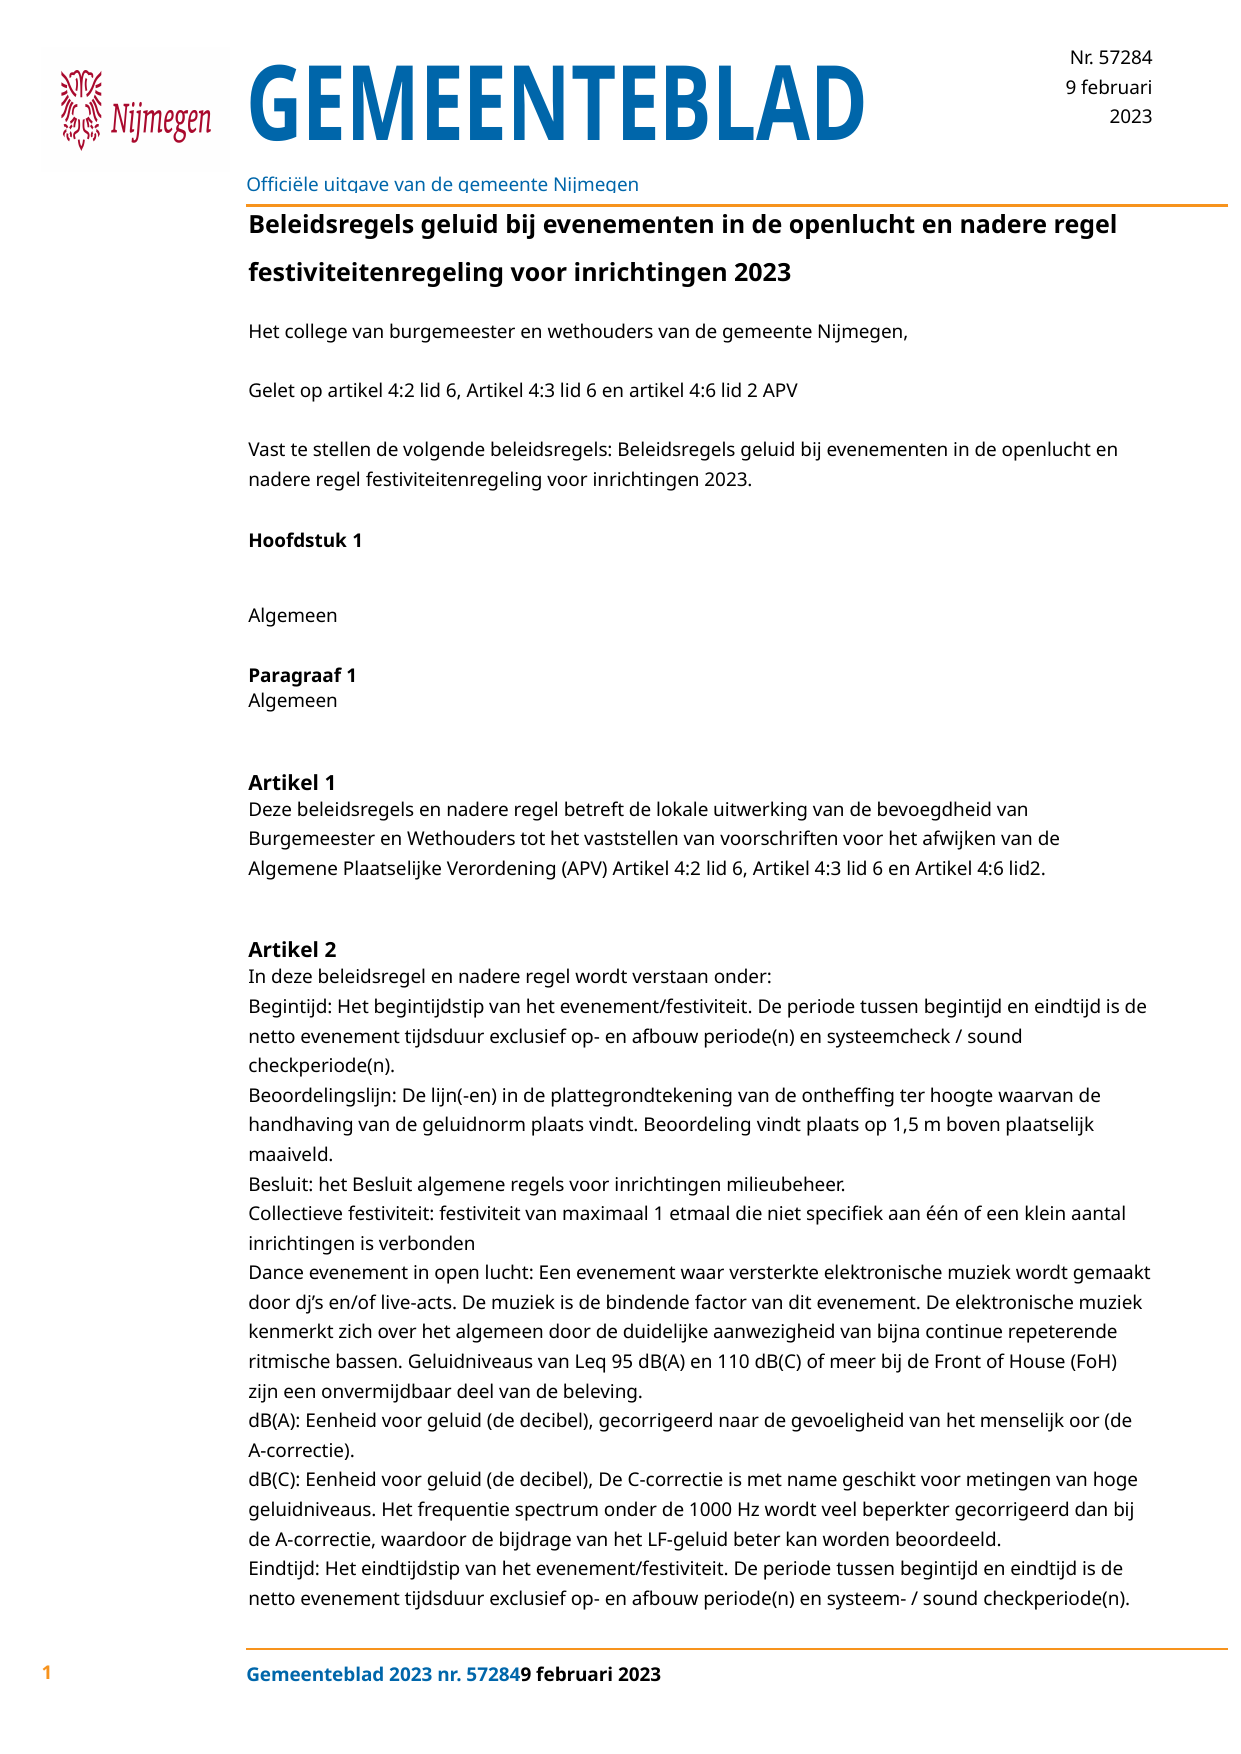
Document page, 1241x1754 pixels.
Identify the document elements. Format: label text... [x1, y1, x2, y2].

text Gelet op artikel 4:2 lid 6, Artikel 4:3 lid 6 en artikel 4:6 lid 2 APV [248, 377, 1152, 403]
text Eindtijd: Het eindtijdstip van het evenement/festiviteit. De periode tussen begintijd en eindtijd is de netto evenement tijdsduur exclusief op- en afbouw periode(n) en systeem- / sound checkperiode(n). [248, 1555, 1152, 1611]
text Paragraaf 1 [248, 662, 1152, 688]
text Algemeen [248, 603, 1152, 628]
text In deze beleidsregel en nadere regel wordt verstaan onder: [248, 964, 1152, 989]
text Beoordelingslijn: De lijn(-en) in de plattegrondtekening van de ontheffing ter hoogte waarvan de handhaving van de geluidnorm plaats vindt. Beoordeling vindt plaats op 1,5 m boven plaatselijk maaiveld. [248, 1082, 1152, 1167]
text Deze beleidsregels en nadere regel betreft de lokale uitwerking van de bevoegdheid van Burgemeester en Wethouders tot het vaststellen van voorschriften voor het afwijken van de Algemene Plaatselijke Verordening (APV) Artikel 4:2 lid 6, Artikel 4:3 lid 6 en Artikel 4:6 lid2. [248, 796, 1152, 881]
text Dance evenement in open lucht: Een evenement waar versterkte elektronische muziek wordt gemaakt door dj’s en/of live-acts. De muziek is de bindende factor van dit evenement. De elektronische muziek kenmerkt zich over het algemeen door de duidelijke aanwezigheid van bijna continue repeterende ritmische bassen. Geluidniveaus van Leq 95 dB(A) en 110 dB(C) of meer bij de Front of House (FoH) zijn een onvermijdbaar deel van de beleving. [248, 1259, 1152, 1403]
text Algemeen [248, 688, 1152, 713]
text Artikel 2 [248, 935, 1152, 964]
text Hoofdstuk 1 [248, 525, 1152, 553]
picture [41, 47, 231, 172]
text Beleidsregels geluid bij evenementen in de openlucht en nadere regel festiviteitenregeling voor inrichtingen 2023 [248, 207, 1152, 288]
text Besluit: het Besluit algemene regels voor inrichtingen milieubeheer. [248, 1171, 1152, 1196]
text Artikel 1 [248, 768, 1152, 796]
text dB(A): Eenheid voor geluid (de decibel), gecorrigeerd naar de gevoeligheid van het menselijk oor (de A-correctie). [248, 1407, 1152, 1463]
text Collectieve festiviteit: festiviteit van maximaal 1 etmaal die niet specifiek aan één of een klein aantal inrichtingen is verbonden [248, 1200, 1152, 1256]
text Begintijd: Het begintijdstip van het evenement/festiviteit. De periode tussen begintijd en eindtijd is de netto evenement tijdsduur exclusief op- en afbouw periode(n) en systeemcheck / sound checkperiode(n). [248, 993, 1152, 1078]
text Vast te stellen de volgende beleidsregels: Beleidsregels geluid bij evenementen in de openlucht en nadere regel festiviteitenregeling voor inrichtingen 2023. [248, 436, 1152, 492]
text dB(C): Eenheid voor geluid (de decibel), De C-correctie is met name geschikt voor metingen van hoge geluidniveaus. Het frequentie spectrum onder de 1000 Hz wordt veel beperkter gecorrigeerd dan bij de A-correctie, waardoor de bijdrage van het LF-geluid beter kan worden beoordeeld. [248, 1467, 1152, 1551]
text Het college van burgemeester en wethouders van de gemeente Nijmegen, [248, 318, 1152, 344]
